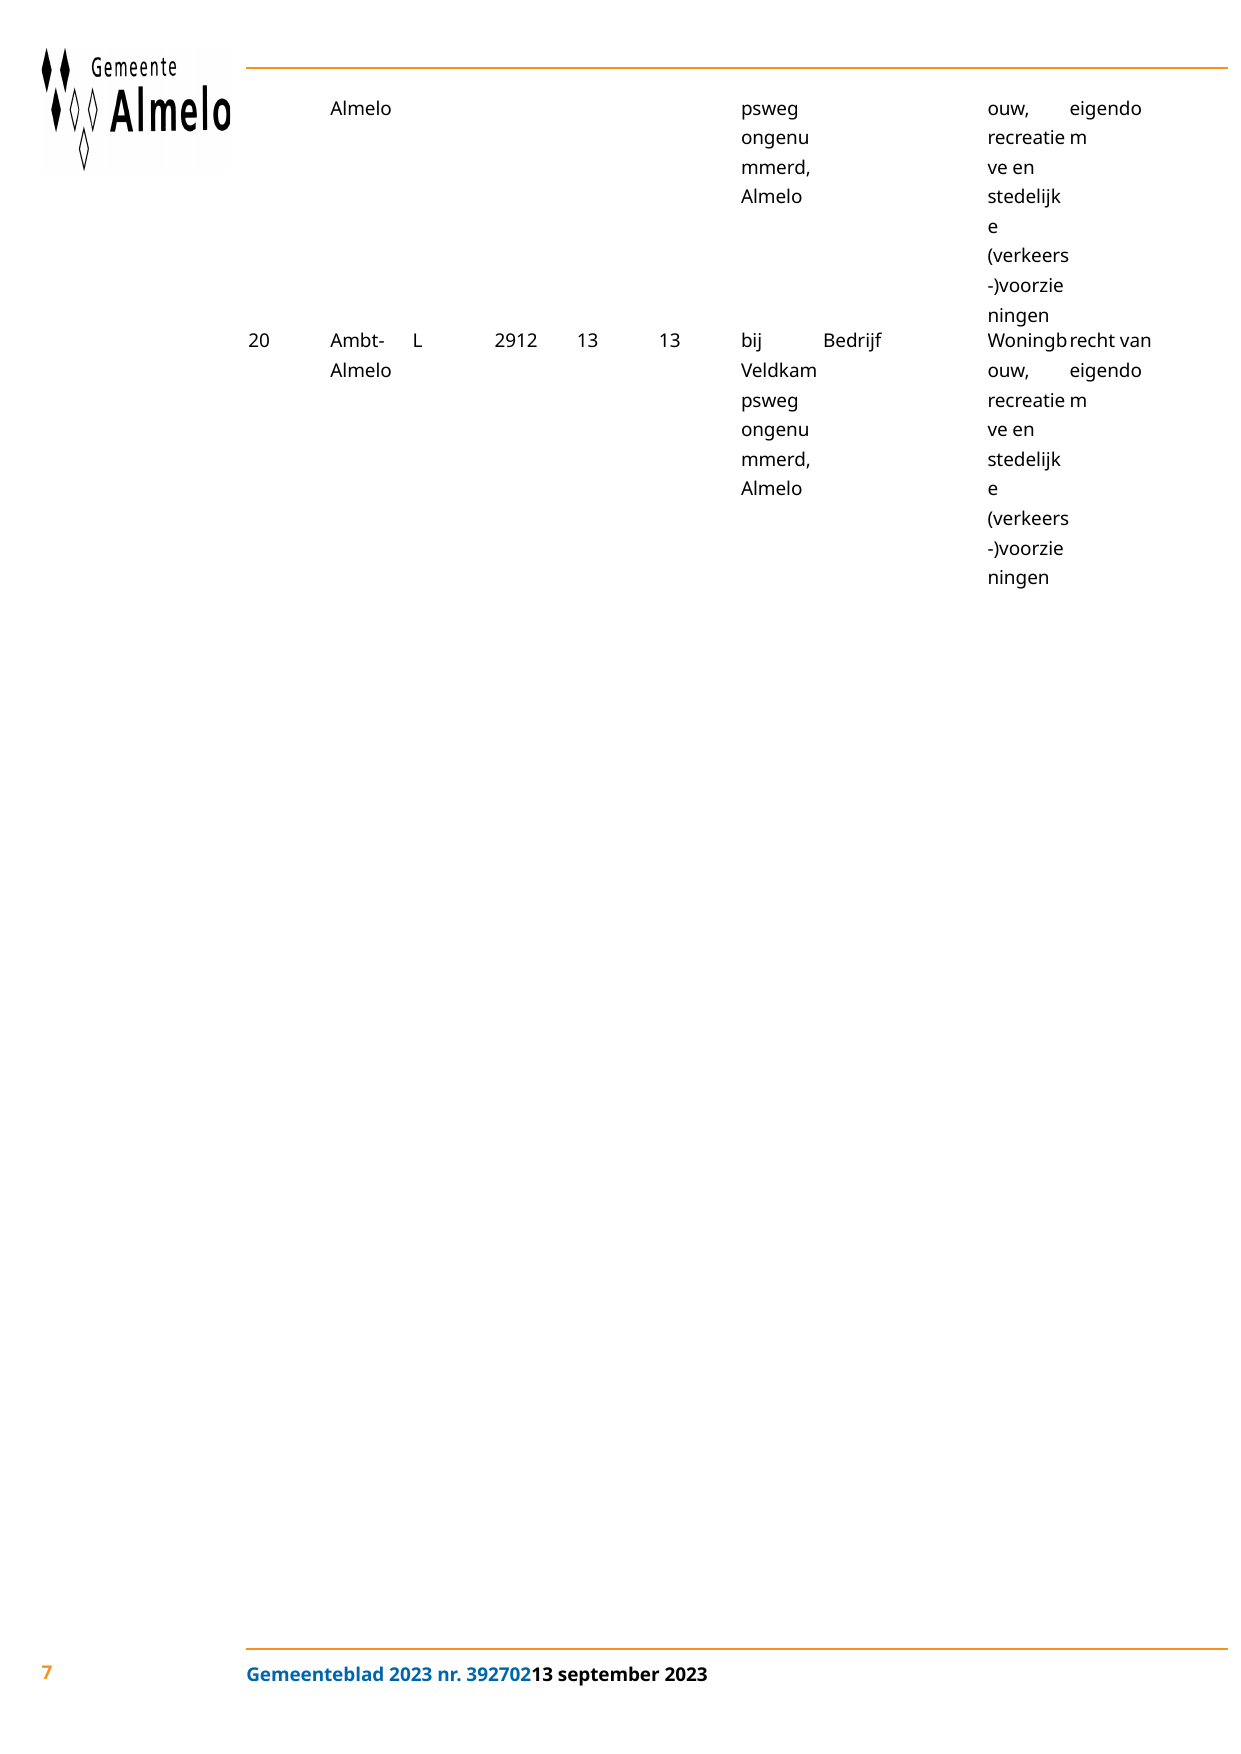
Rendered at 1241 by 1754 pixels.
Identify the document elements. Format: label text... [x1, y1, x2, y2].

table_cell 13 [659, 328, 741, 590]
table_cell Ambt-Almelo [330, 328, 412, 590]
table_cell [577, 95, 659, 328]
table_cell psweg ongenummerd, Almelo [741, 95, 823, 328]
table_cell recht van eigendom [1069, 328, 1152, 590]
table_cell Bedrijf [823, 328, 905, 590]
table_cell ouw, recreatieve en stedelijke (verkeers-)voorzieningen [987, 95, 1069, 328]
table_cell Almelo [330, 95, 412, 328]
table_cell 2912 [494, 328, 577, 590]
table_cell 13 [577, 328, 659, 590]
table_cell [905, 328, 987, 590]
table_cell [905, 95, 987, 328]
table_cell bij Veldkampsweg ongenummerd, Almelo [741, 328, 823, 590]
table_cell Woningbouw, recreatieve en stedelijke (verkeers-)voorzieningen [987, 328, 1069, 590]
table_cell 20 [248, 328, 330, 590]
table_cell [494, 95, 577, 328]
table_cell [412, 95, 494, 328]
table_cell L [412, 328, 494, 590]
picture [41, 47, 231, 172]
table_cell eigendom [1069, 95, 1152, 328]
table_cell [659, 95, 741, 328]
table_cell [248, 95, 330, 328]
table_cell [823, 95, 905, 328]
